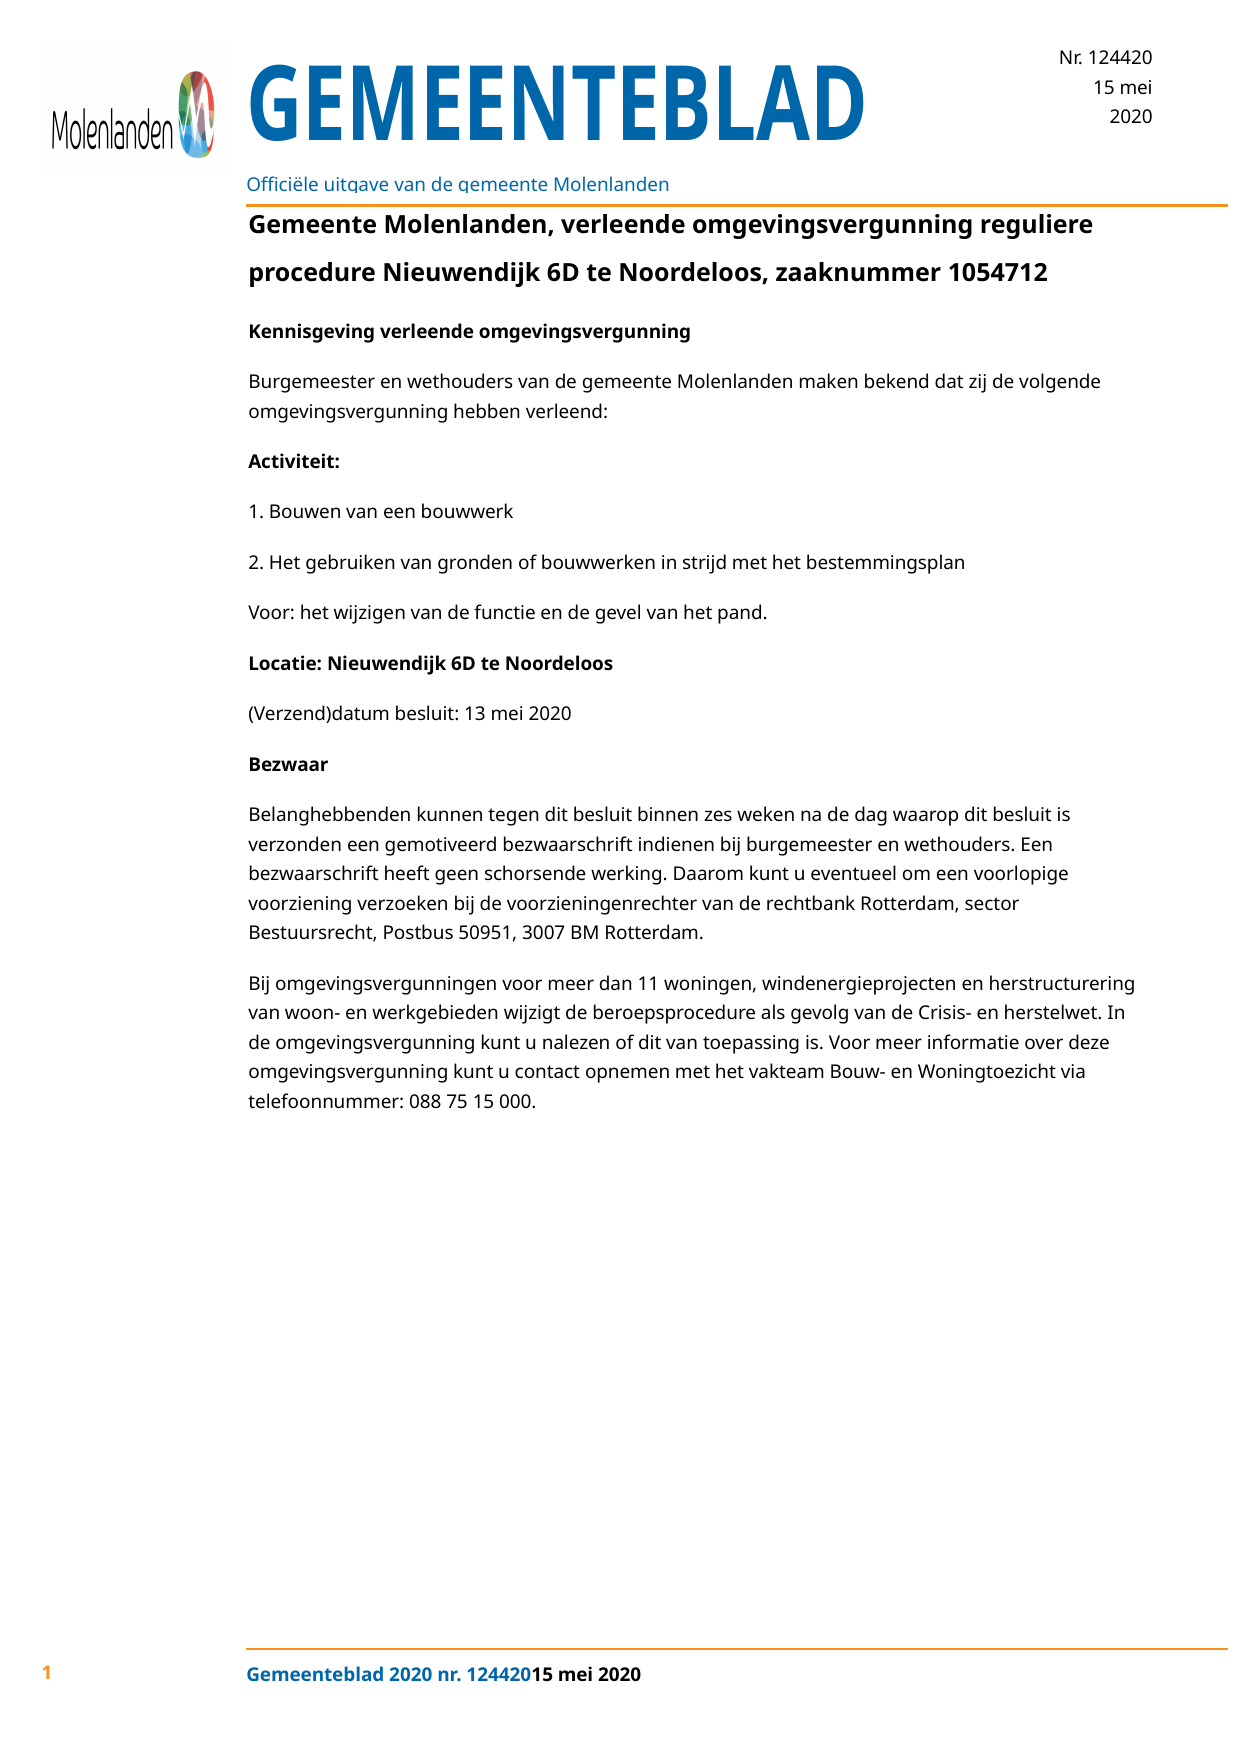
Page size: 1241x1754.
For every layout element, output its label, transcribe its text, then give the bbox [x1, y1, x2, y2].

text Bij omgevingsvergunningen voor meer dan 11 woningen, windenergieprojecten en herstructurering van woon- en werkgebieden wijzigt de beroepsprocedure als gevolg van de Crisis- en herstelwet. In de omgevingsvergunning kunt u nalezen of dit van toepassing is. Voor meer informatie over deze omgevingsvergunning kunt u contact opnemen met het vakteam Bouw- en Woningtoezicht via telefoonnummer: 088 75 15 000. [248, 970, 1152, 1114]
text Belanghebbenden kunnen tegen dit besluit binnen zes weken na de dag waarop dit besluit is verzonden een gemotiveerd bezwaarschrift indienen bij burgemeester en wethouders. Een bezwaarschrift heeft geen schorsende werking. Daarom kunt u eventueel om een voorlopige voorziening verzoeken bij de voorzieningenrechter van de rechtbank Rotterdam, sector Bestuursrecht, Postbus 50951, 3007 BM Rotterdam. [248, 801, 1152, 945]
text 2. Het gebruiken van gronden of bouwwerken in strijd met het bestemmingsplan [248, 549, 1152, 575]
text Gemeente Molenlanden, verleende omgevingsvergunning reguliere procedure Nieuwendijk 6D te Noordeloos, zaaknummer 1054712 [248, 207, 1152, 288]
text Voor: het wijzigen van de functie en de gevel van het pand. [248, 599, 1152, 625]
text 1. Bouwen van een bouwwerk [248, 499, 1152, 524]
text Kennisgeving verleende omgevingsvergunning [248, 318, 1152, 344]
picture [41, 47, 231, 172]
text Activiteit: [248, 448, 1152, 474]
text Bezwaar [248, 751, 1152, 777]
text (Verzend)datum besluit: 13 mei 2020 [248, 700, 1152, 726]
text Locatie: Nieuwendijk 6D te Noordeloos [248, 650, 1152, 676]
text Burgemeester en wethouders van de gemeente Molenlanden maken bekend dat zij de volgende omgevingsvergunning hebben verleend: [248, 368, 1152, 424]
